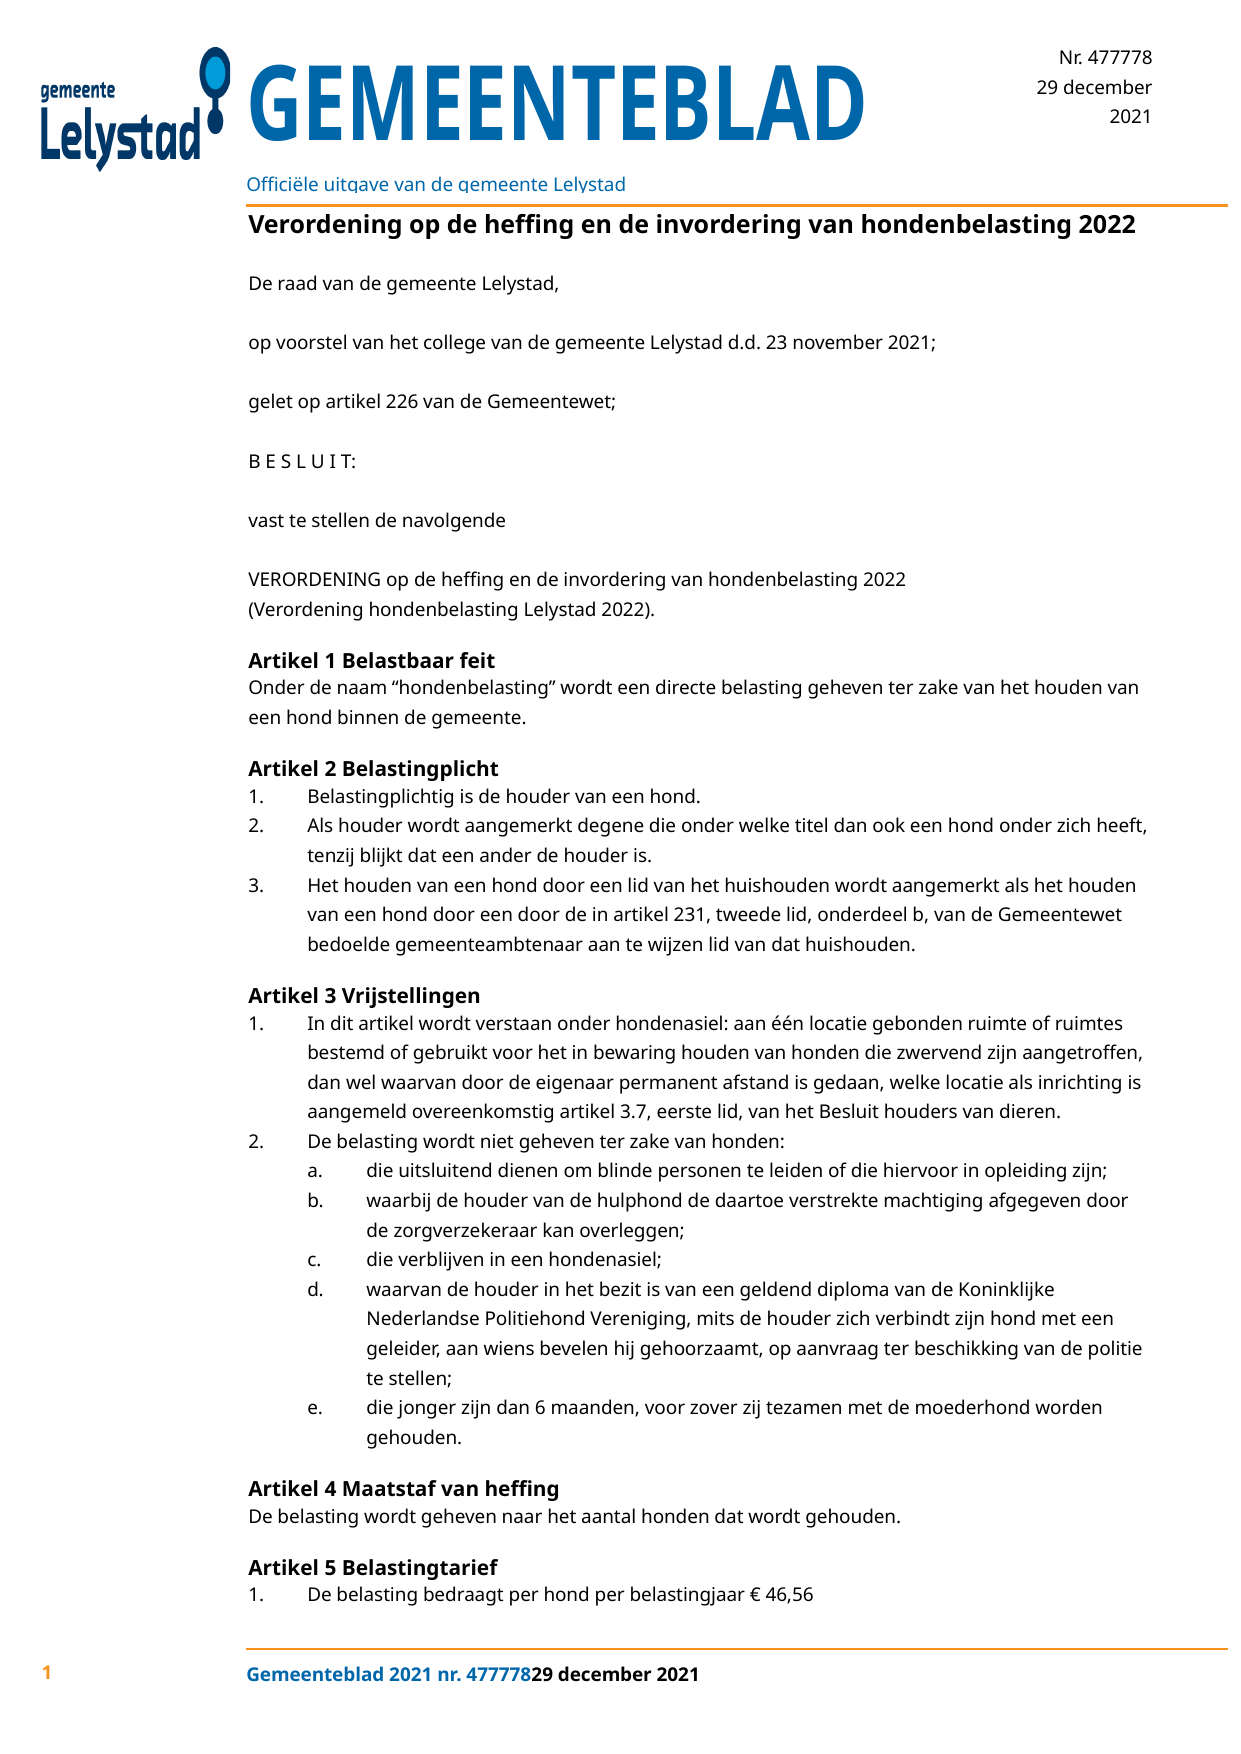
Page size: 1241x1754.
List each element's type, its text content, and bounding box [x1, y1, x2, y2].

list De belasting wordt niet geheven ter zake van honden: [248, 1128, 1152, 1154]
text De raad van de gemeente Lelystad, [248, 270, 1152, 296]
list waarbij de houder van de hulphond de daartoe verstrekte machtiging afgegeven door de zorgverzekeraar kan overleggen; [307, 1187, 1152, 1243]
list Als houder wordt aangemerkt degene die onder welke titel dan ook een hond onder zich heeft, tenzij blijkt dat een ander de houder is. [248, 813, 1152, 868]
text Onder de naam “hondenbelasting” wordt een directe belasting geheven ter zake van het houden van een hond binnen de gemeente. [248, 674, 1152, 730]
list De belasting bedraagt per hond per belastingjaar € 46,56 [248, 1582, 1152, 1607]
text Artikel 4 Maatstaf van heffing [248, 1474, 1152, 1503]
list In dit artikel wordt verstaan onder hondenasiel: aan één locatie gebonden ruimte of ruimtes bestemd of gebruikt voor het in bewaring houden van honden die zwervend zijn aangetroffen, dan wel waarvan door de eigenaar permanent afstand is gedaan, welke locatie als inrichting is aangemeld overeenkomstig artikel 3.7, eerste lid, van het Besluit houders van dieren. [248, 1010, 1152, 1124]
text vast te stellen de navolgende [248, 507, 1152, 533]
text De belasting wordt geheven naar het aantal honden dat wordt gehouden. [248, 1503, 1152, 1528]
text Artikel 1 Belastbaar feit [248, 646, 1152, 674]
list die uitsluitend dienen om blinde personen te leiden of die hiervoor in opleiding zijn; [307, 1158, 1152, 1183]
list Het houden van een hond door een lid van het huishouden wordt aangemerkt als het houden van een hond door een door de in artikel 231, tweede lid, onderdeel b, van de Gemeentewet bedoelde gemeenteambtenaar aan te wijzen lid van dat huishouden. [248, 872, 1152, 957]
text Artikel 2 Belastingplicht [248, 754, 1152, 783]
text Artikel 5 Belastingtarief [248, 1553, 1152, 1582]
list waarvan de houder in het bezit is van een geldend diploma van de Koninklijke Nederlandse Politiehond Vereniging, mits de houder zich verbindt zijn hond met een geleider, aan wiens bevelen hij gehoorzaamt, op aanvraag ter beschikking van de politie te stellen; [307, 1276, 1152, 1391]
text VERORDENING op de heffing en de invordering van hondenbelasting 2022 [248, 566, 1152, 592]
text gelet op artikel 226 van de Gemeentewet; [248, 389, 1152, 414]
text (Verordening hondenbelasting Lelystad 2022). [248, 596, 1152, 621]
list die verblijven in een hondenasiel; [307, 1246, 1152, 1272]
picture [41, 47, 231, 172]
text op voorstel van het college van de gemeente Lelystad d.d. 23 november 2021; [248, 329, 1152, 355]
text B E S L U I T: [248, 448, 1152, 473]
list Belastingplichtig is de houder van een hond. [248, 783, 1152, 809]
text Artikel 3 Vrijstellingen [248, 981, 1152, 1010]
list die jonger zijn dan 6 maanden, voor zover zij tezamen met de moederhond worden gehouden. [307, 1394, 1152, 1450]
text Verordening op de heffing en de invordering van hondenbelasting 2022 [248, 207, 1152, 241]
